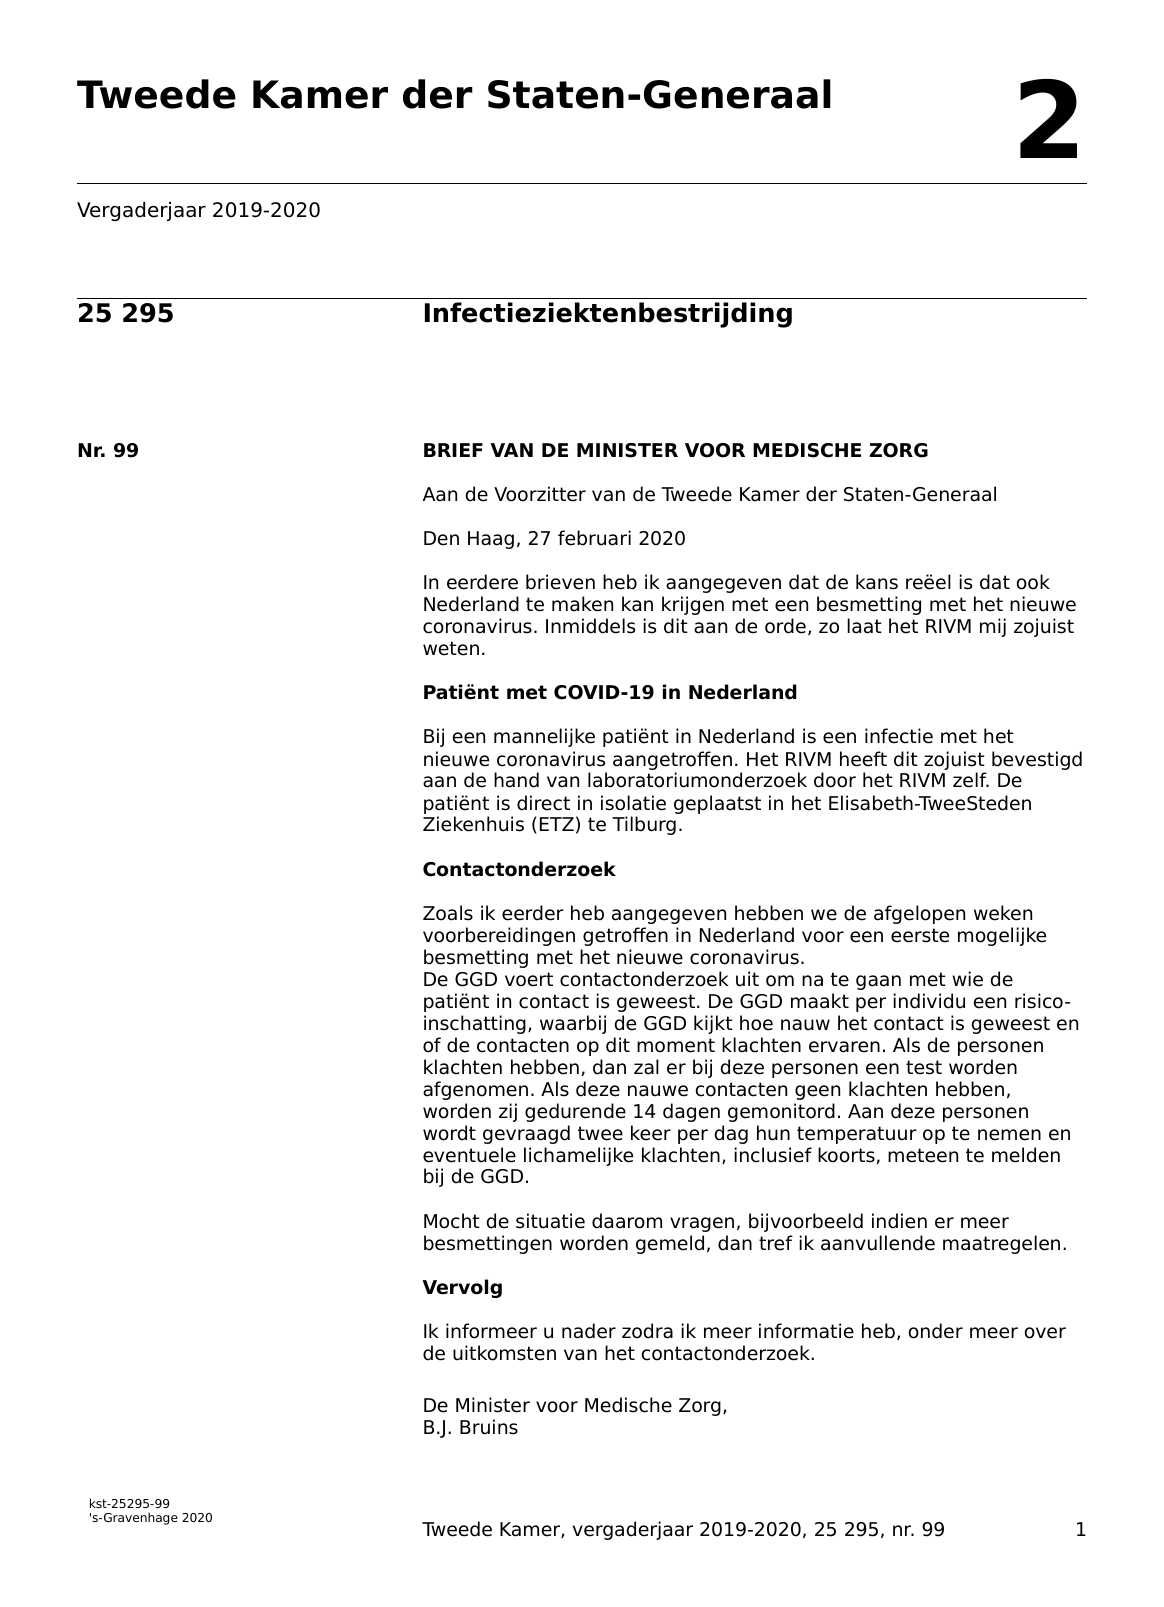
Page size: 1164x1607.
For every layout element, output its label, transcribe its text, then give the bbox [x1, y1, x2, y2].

text De Minister voor Medische Zorg, B.J. Bruins [422, 1395, 1087, 1439]
text Den Haag, 27 februari 2020 [422, 528, 1087, 550]
table_header Tweede Kamer der Staten-Generaal [77, 59, 886, 183]
text Bij een mannelijke patiënt in Nederland is een infectie met het nieuwe coronavirus aangetroffen. Het RIVM heeft dit zojuist bevestigd aan de hand van laboratoriumonderzoek door het RIVM zelf. De patiënt is direct in isolatie geplaatst in het Elisabeth-TweeSteden Ziekenhuis (ETZ) te Tilburg. [422, 726, 1087, 836]
text Mocht de situatie daarom vragen, bijvoorbeeld indien er meer besmettingen worden gemeld, dan tref ik aanvullende maatregelen. [422, 1211, 1087, 1254]
text In eerdere brieven heb ik aangegeven dat de kans reëel is dat ook Nederland te maken kan krijgen met een besmetting met het nieuwe coronavirus. Inmiddels is dit aan de orde, zo laat het RIVM mij zojuist weten. [422, 572, 1087, 660]
table_header 2 [886, 59, 1087, 183]
subtitle Patiënt met COVID-19 in Nederland [422, 682, 1087, 704]
text 's-Gravenhage 2020 [88, 1511, 323, 1525]
text Ik informeer u nader zodra ik meer informatie heb, onder meer over de uitkomsten van het contactonderzoek. [422, 1321, 1087, 1365]
subtitle Nr. 99 BRIEF VAN DE MINISTER VOOR MEDISCHE ZORG [77, 440, 1087, 462]
table_cell Vergaderjaar 2019-2020 [77, 184, 1087, 298]
text Zoals ik eerder heb aangegeven hebben we de afgelopen weken voorbereidingen getroffen in Nederland voor een eerste mogelijke besmetting met het nieuwe coronavirus. [422, 903, 1087, 969]
text kst-25295-99 [88, 1497, 323, 1511]
text Aan de Voorzitter van de Tweede Kamer der Staten-Generaal [422, 484, 1087, 506]
subtitle Contactonderzoek [422, 858, 1087, 881]
text De GGD voert contactonderzoek uit om na te gaan met wie de patiënt in contact is geweest. De GGD maakt per individu een risico-inschatting, waarbij de GGD kijkt hoe nauw het contact is geweest en of de contacten op dit moment klachten ervaren. Als de personen klachten hebben, dan zal er bij deze personen een test worden afgenomen. Als deze nauwe contacten geen klachten hebben, worden zij gedurende 14 dagen gemonitord. Aan deze personen wordt gevraagd twee keer per dag hun temperatuur op te nemen en eventuele lichamelijke klachten, inclusief koorts, meteen te melden bij de GGD. [422, 969, 1087, 1188]
subtitle Vervolg [422, 1277, 1087, 1299]
subtitle 25 295 Infectieziektenbestrijding [77, 299, 1087, 329]
